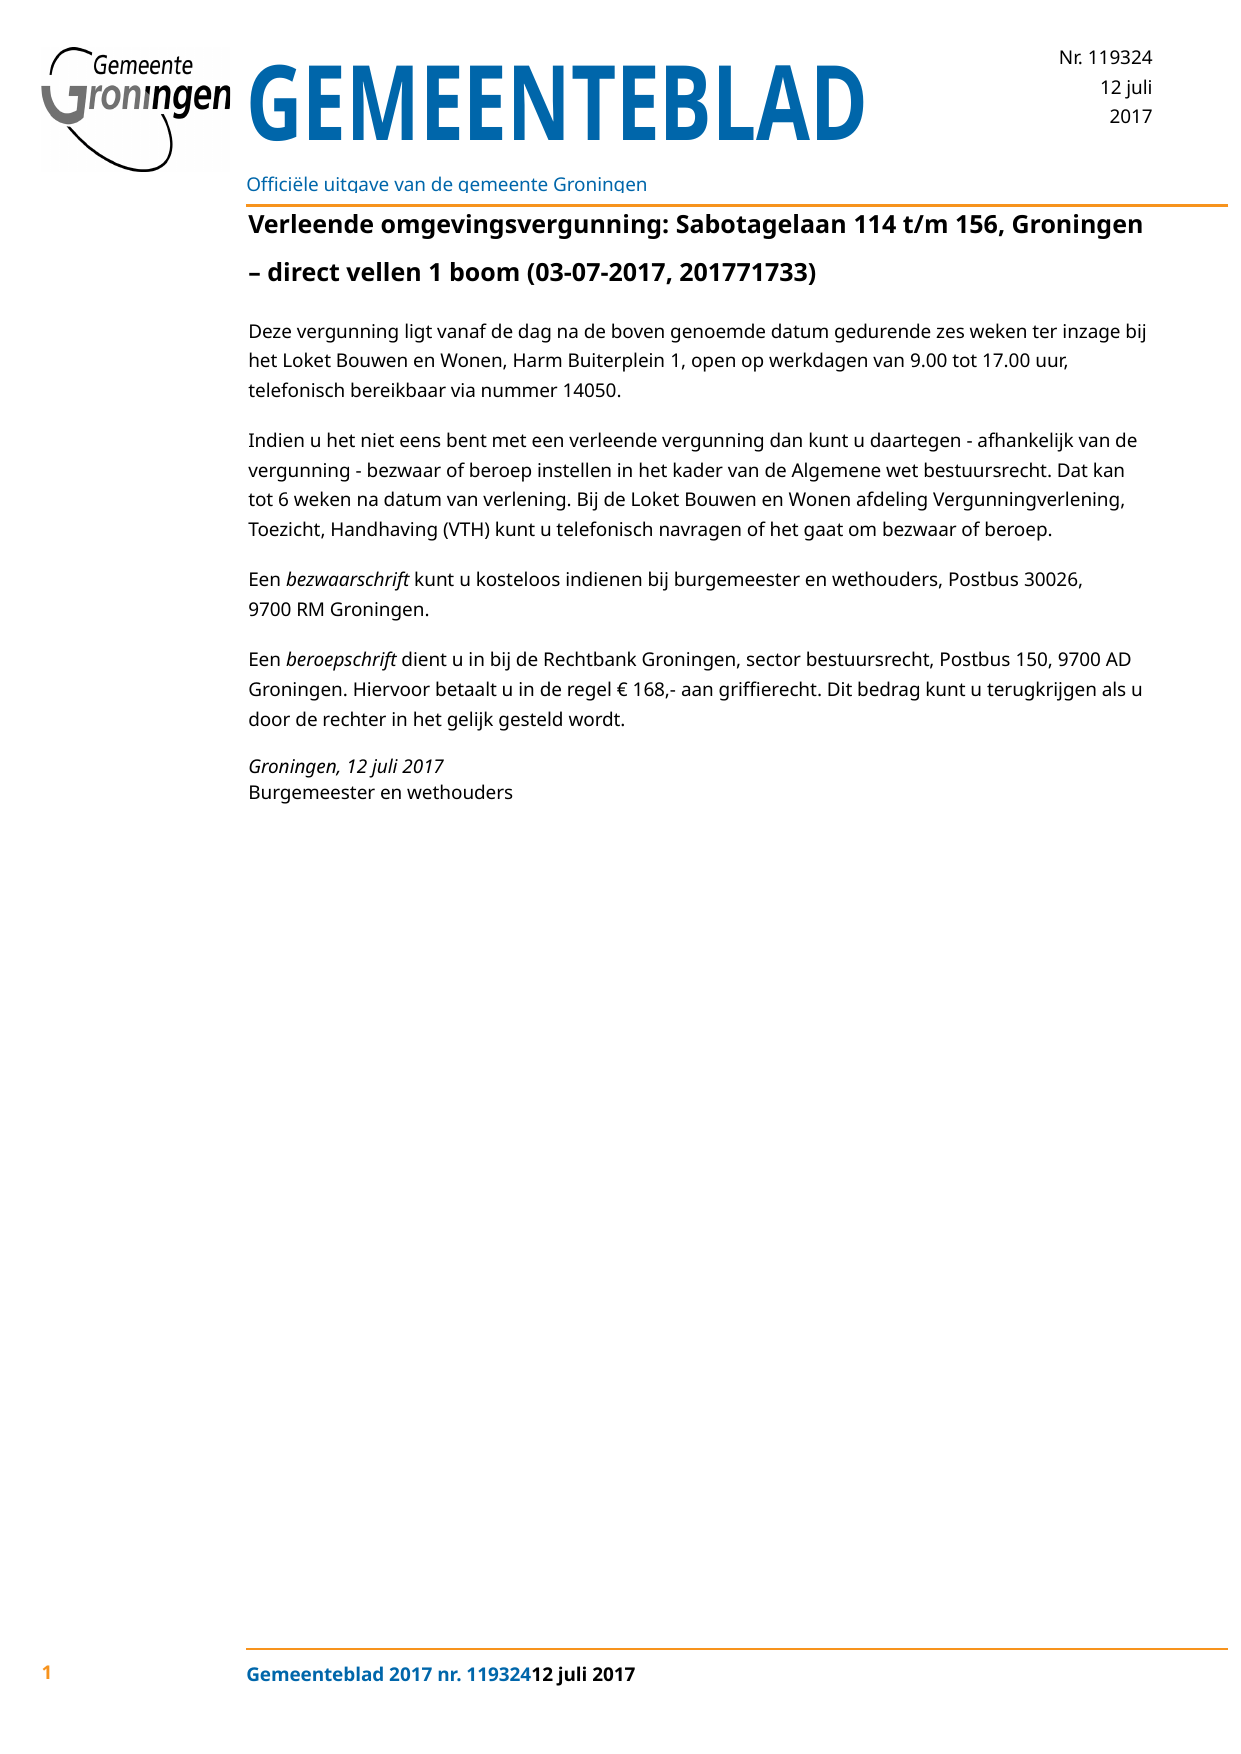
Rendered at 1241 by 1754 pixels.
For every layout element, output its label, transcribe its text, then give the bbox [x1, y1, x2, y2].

text Een bezwaarschrift kunt u kosteloos indienen bij burgemeester en wethouders, Postbus 30026, 9700 RM Groningen. [248, 567, 1152, 622]
text Verleende omgevingsvergunning: Sabotagelaan 114 t/m 156, Groningen – direct vellen 1 boom (03-07-2017, 201771733) [248, 207, 1152, 288]
text Indien u het niet eens bent met een verleende vergunning dan kunt u daartegen - afhankelijk van de vergunning - bezwaar of beroep instellen in het kader van de Algemene wet bestuursrecht. Dat kan tot 6 weken na datum van verlening. Bij de Loket Bouwen en Wonen afdeling Vergunningverlening, Toezicht, Handhaving (VTH) kunt u telefonisch navragen of het gaat om bezwaar of beroep. [248, 427, 1152, 542]
picture [41, 47, 231, 172]
text Deze vergunning ligt vanaf de dag na de boven genoemde datum gedurende zes weken ter inzage bij het Loket Bouwen en Wonen, Harm Buiterplein 1, open op werkdagen van 9.00 tot 17.00 uur, telefonisch bereikbaar via nummer 14050. [248, 318, 1152, 403]
text Een beroepschrift dient u in bij de Rechtbank Groningen, sector bestuursrecht, Postbus 150, 9700 AD Groningen. Hiervoor betaalt u in de regel € 168,- aan griffierecht. Dit bedrag kunt u terugkrijgen als u door de rechter in het gelijk gesteld wordt. [248, 647, 1152, 732]
text Groningen, 12 juli 2017 [248, 754, 1152, 779]
text Burgemeester en wethouders [248, 779, 1152, 805]
